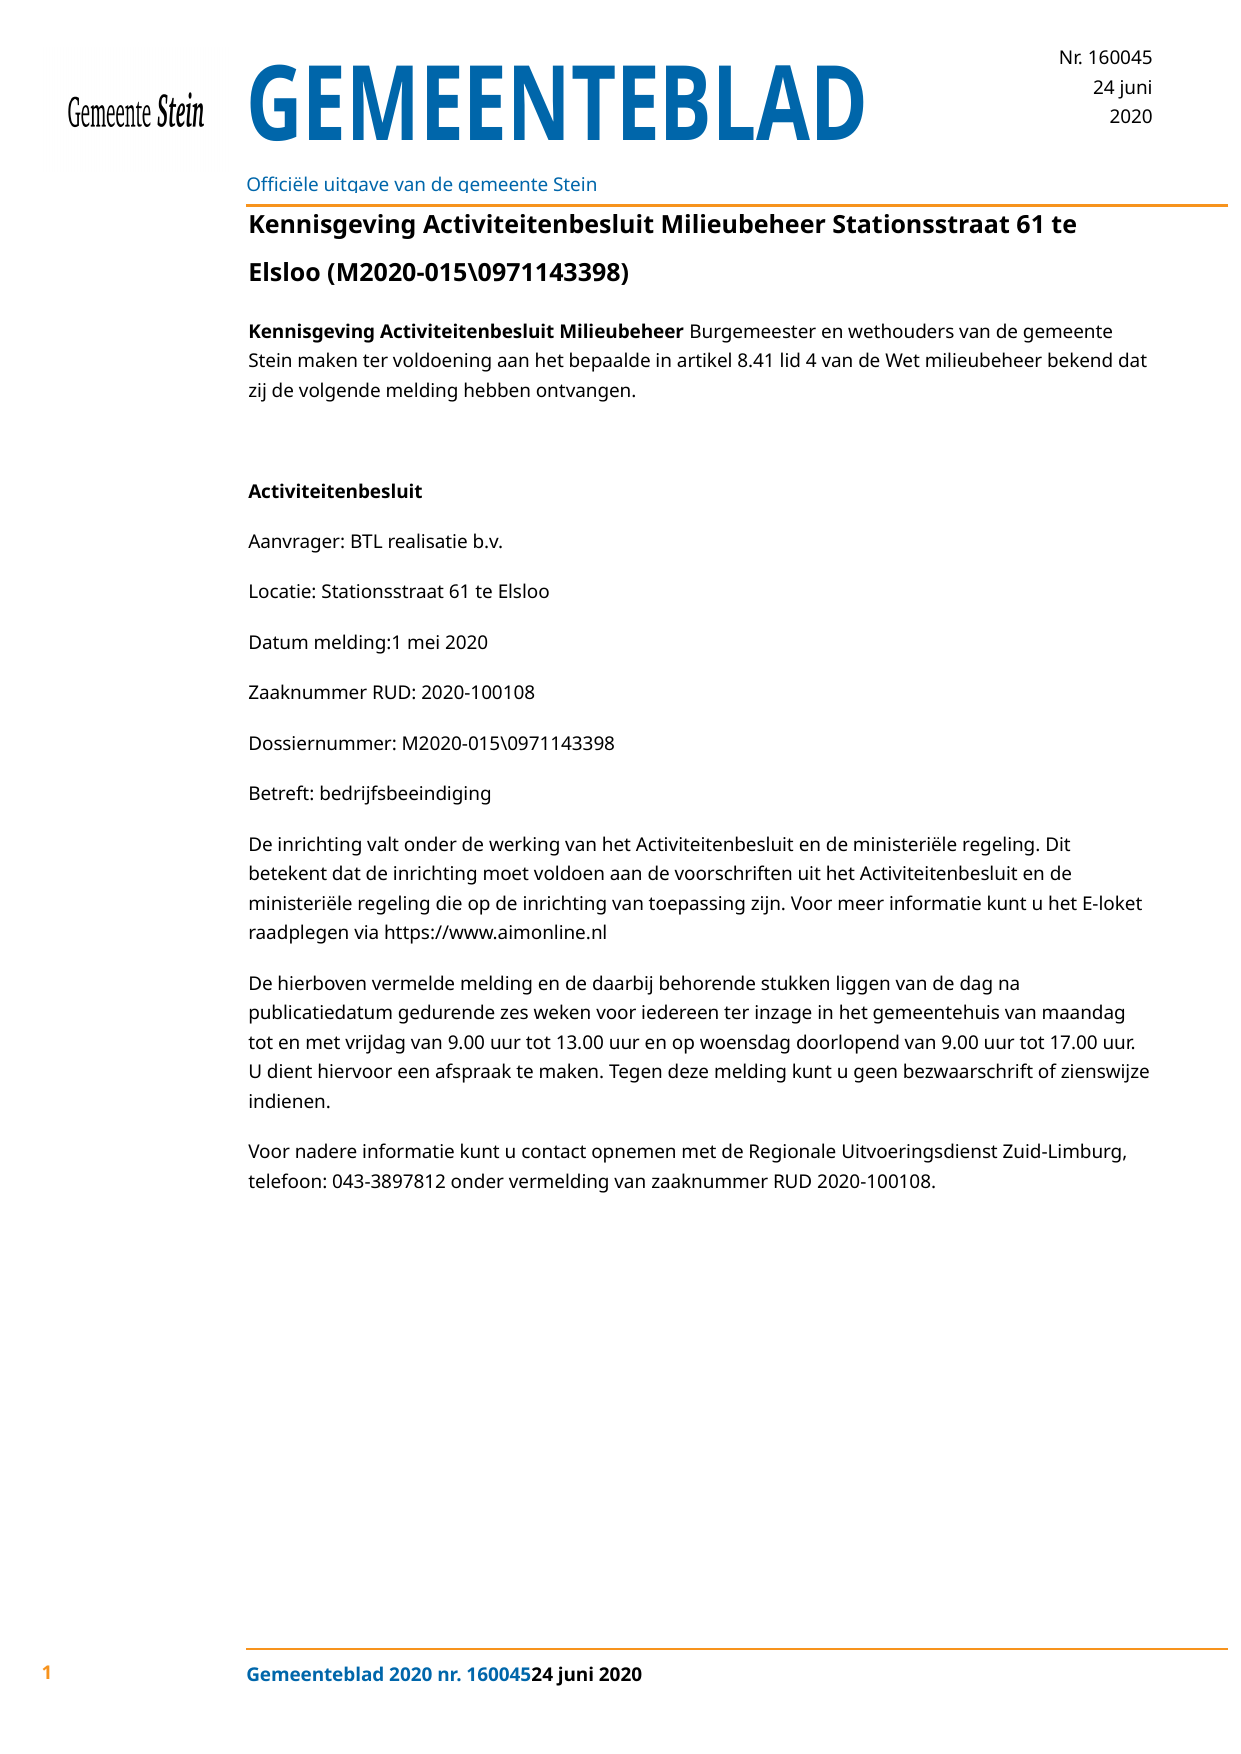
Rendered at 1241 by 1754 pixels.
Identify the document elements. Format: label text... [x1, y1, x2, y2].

text Kennisgeving Activiteitenbesluit Milieubeheer Burgemeester en wethouders van de gemeente Stein maken ter voldoening aan het bepaalde in artikel 8.41 lid 4 van de Wet milieubeheer bekend dat zij de volgende melding hebben ontvangen. [248, 318, 1152, 403]
text De inrichting valt onder de werking van het Activiteitenbesluit en de ministeriële regeling. Dit betekent dat de inrichting moet voldoen aan de voorschriften uit het Activiteitenbesluit en de ministeriële regeling die op de inrichting van toepassing zijn. Voor meer informatie kunt u het E-loket raadplegen via https://www.aimonline.nl [248, 831, 1152, 945]
text Dossiernummer: M2020-015\0971143398 [248, 730, 1152, 756]
text Zaaknummer RUD: 2020-100108 [248, 679, 1152, 705]
text Aanvrager: BTL realisatie b.v. [248, 528, 1152, 554]
text Locatie: Stationsstraat 61 te Elsloo [248, 579, 1152, 604]
text De hierboven vermelde melding en de daarbij behorende stukken liggen van de dag na publicatiedatum gedurende zes weken voor iedereen ter inzage in het gemeentehuis van maandag tot en met vrijdag van 9.00 uur tot 13.00 uur en op woensdag doorlopend van 9.00 uur tot 17.00 uur. U dient hiervoor een afspraak te maken. Tegen deze melding kunt u geen bezwaarschrift of zienswijze indienen. [248, 970, 1152, 1114]
text Betreft: bedrijfsbeeindiging [248, 780, 1152, 806]
text Voor nadere informatie kunt u contact opnemen met de Regionale Uitvoeringsdienst Zuid-Limburg, telefoon: 043-3897812 onder vermelding van zaaknummer RUD 2020-100108. [248, 1139, 1152, 1194]
text Activiteitenbesluit [248, 478, 1152, 504]
text Kennisgeving Activiteitenbesluit Milieubeheer Stationsstraat 61 te Elsloo (M2020-015\0971143398) [248, 207, 1152, 288]
picture [41, 47, 231, 172]
text Datum melding:1 mei 2020 [248, 629, 1152, 655]
